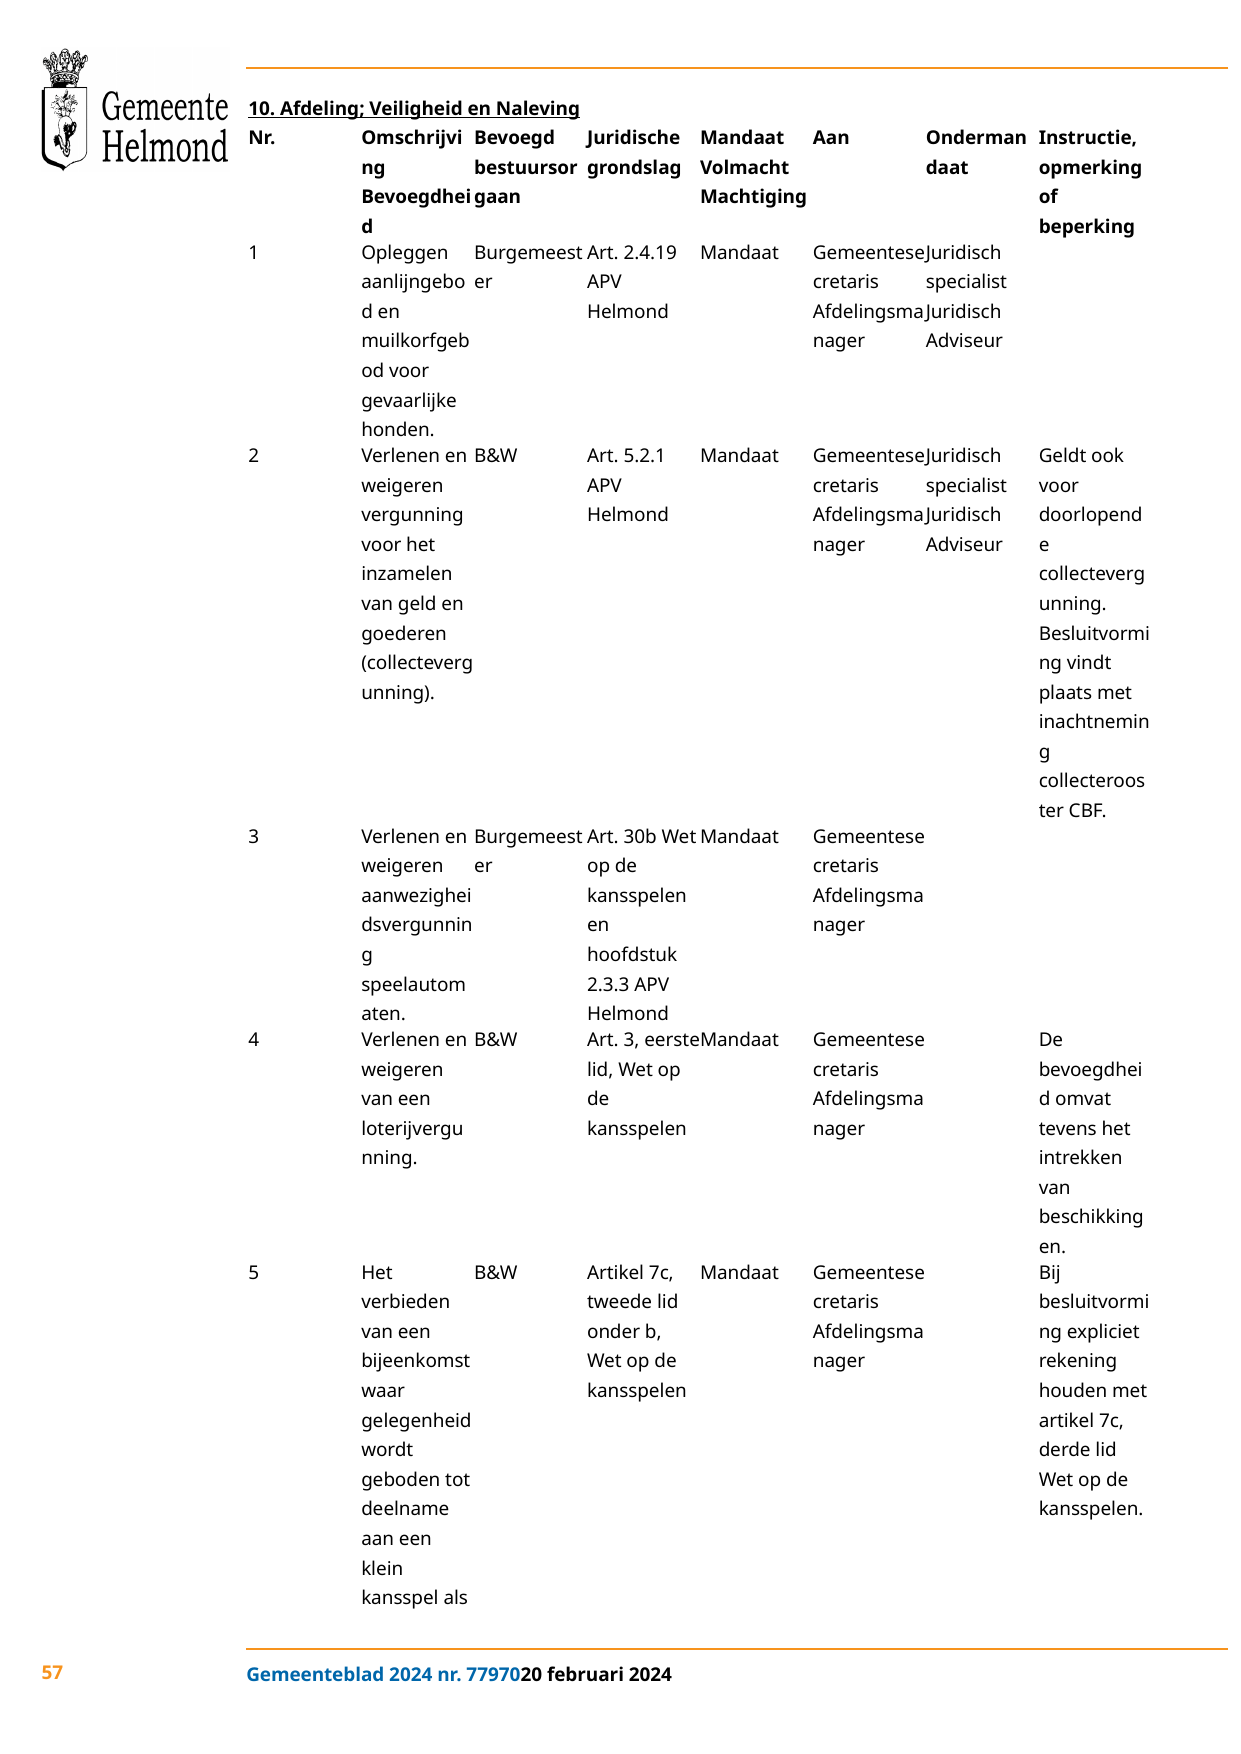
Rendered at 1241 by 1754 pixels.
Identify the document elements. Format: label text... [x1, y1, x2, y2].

table_cell B&W [474, 1026, 587, 1259]
table_header Juridische grondslag [587, 125, 700, 239]
table_cell Mandaat [700, 442, 813, 823]
table_cell Geldt ook voor doorlopende collectevergunning. Besluitvorming vindt plaats met inachtneming collecterooster CBF. [1039, 442, 1152, 823]
table_cell De bevoegdheid omvat tevens het intrekken van beschikkingen. [1039, 1026, 1152, 1259]
table_cell Verlenen en weigeren vergunning voor het inzamelen van geld en goederen (collectevergunning). [361, 442, 474, 823]
table_cell Burgemeester [474, 239, 587, 442]
table_cell Gemeentesecretaris Afdelingsmanager [813, 1026, 926, 1259]
table_cell [1039, 823, 1152, 1026]
table_cell 4 [248, 1026, 361, 1259]
table_cell Burgemeester [474, 823, 587, 1026]
table_header Mandaat Volmacht Machtiging [700, 125, 813, 239]
table_cell [926, 823, 1038, 1026]
table_cell Mandaat [700, 823, 813, 1026]
table_cell 2 [248, 442, 361, 823]
table_cell Juridisch specialist Juridisch Adviseur [926, 239, 1038, 442]
table_cell [926, 1026, 1038, 1259]
table_cell Art. 2.4.19 APV Helmond [587, 239, 700, 442]
table_header Bevoegd bestuursorgaan [474, 125, 587, 239]
table_cell 3 [248, 823, 361, 1026]
table_cell B&W [474, 1259, 587, 1610]
table_header Aan [813, 125, 926, 239]
table_cell Gemeentesecretaris Afdelingsmanager [813, 239, 926, 442]
table_cell 5 [248, 1259, 361, 1610]
table_cell Gemeentesecretaris Afdelingsmanager [813, 1259, 926, 1610]
table_cell Verlenen en weigeren aanwezigheidsvergunning speelautomaten. [361, 823, 474, 1026]
table_cell Verlenen en weigeren van een loterijvergunning. [361, 1026, 474, 1259]
table_cell Art. 5.2.1 APV Helmond [587, 442, 700, 823]
table_cell Het verbieden van een bijeenkomst waar gelegenheid wordt geboden tot deelname aan een klein kansspel als [361, 1259, 474, 1610]
table_cell Mandaat [700, 239, 813, 442]
table_header Ondermandaat [926, 125, 1038, 239]
table_cell [1039, 239, 1152, 442]
table_cell Art. 30b Wet op de kansspelen en hoofdstuk 2.3.3 APV Helmond [587, 823, 700, 1026]
table_cell Mandaat [700, 1259, 813, 1610]
table_cell B&W [474, 442, 587, 823]
table_cell Opleggen aanlijngebod en muilkorfgebod voor gevaarlijke honden. [361, 239, 474, 442]
table_cell Gemeentesecretaris Afdelingsmanager [813, 823, 926, 1026]
picture [41, 47, 231, 172]
table_cell Bij besluitvorming expliciet rekening houden met artikel 7c, derde lid Wet op de kansspelen. [1039, 1259, 1152, 1610]
table_cell 1 [248, 239, 361, 442]
table_header Instructie, opmerking of beperking [1039, 125, 1152, 239]
table_cell Gemeentesecretaris Afdelingsmanager [813, 442, 926, 823]
table_cell Art. 3, eerste lid, Wet op de kansspelen [587, 1026, 700, 1259]
table_header Nr. [248, 125, 361, 239]
table_cell Juridisch specialist Juridisch Adviseur [926, 442, 1038, 823]
text 10. Afdeling; Veiligheid en Naleving [248, 95, 1152, 121]
table_cell Artikel 7c, tweede lid onder b, Wet op de kansspelen [587, 1259, 700, 1610]
table_cell [926, 1259, 1038, 1610]
table_header Omschrijving Bevoegdheid [361, 125, 474, 239]
table_cell Mandaat [700, 1026, 813, 1259]
